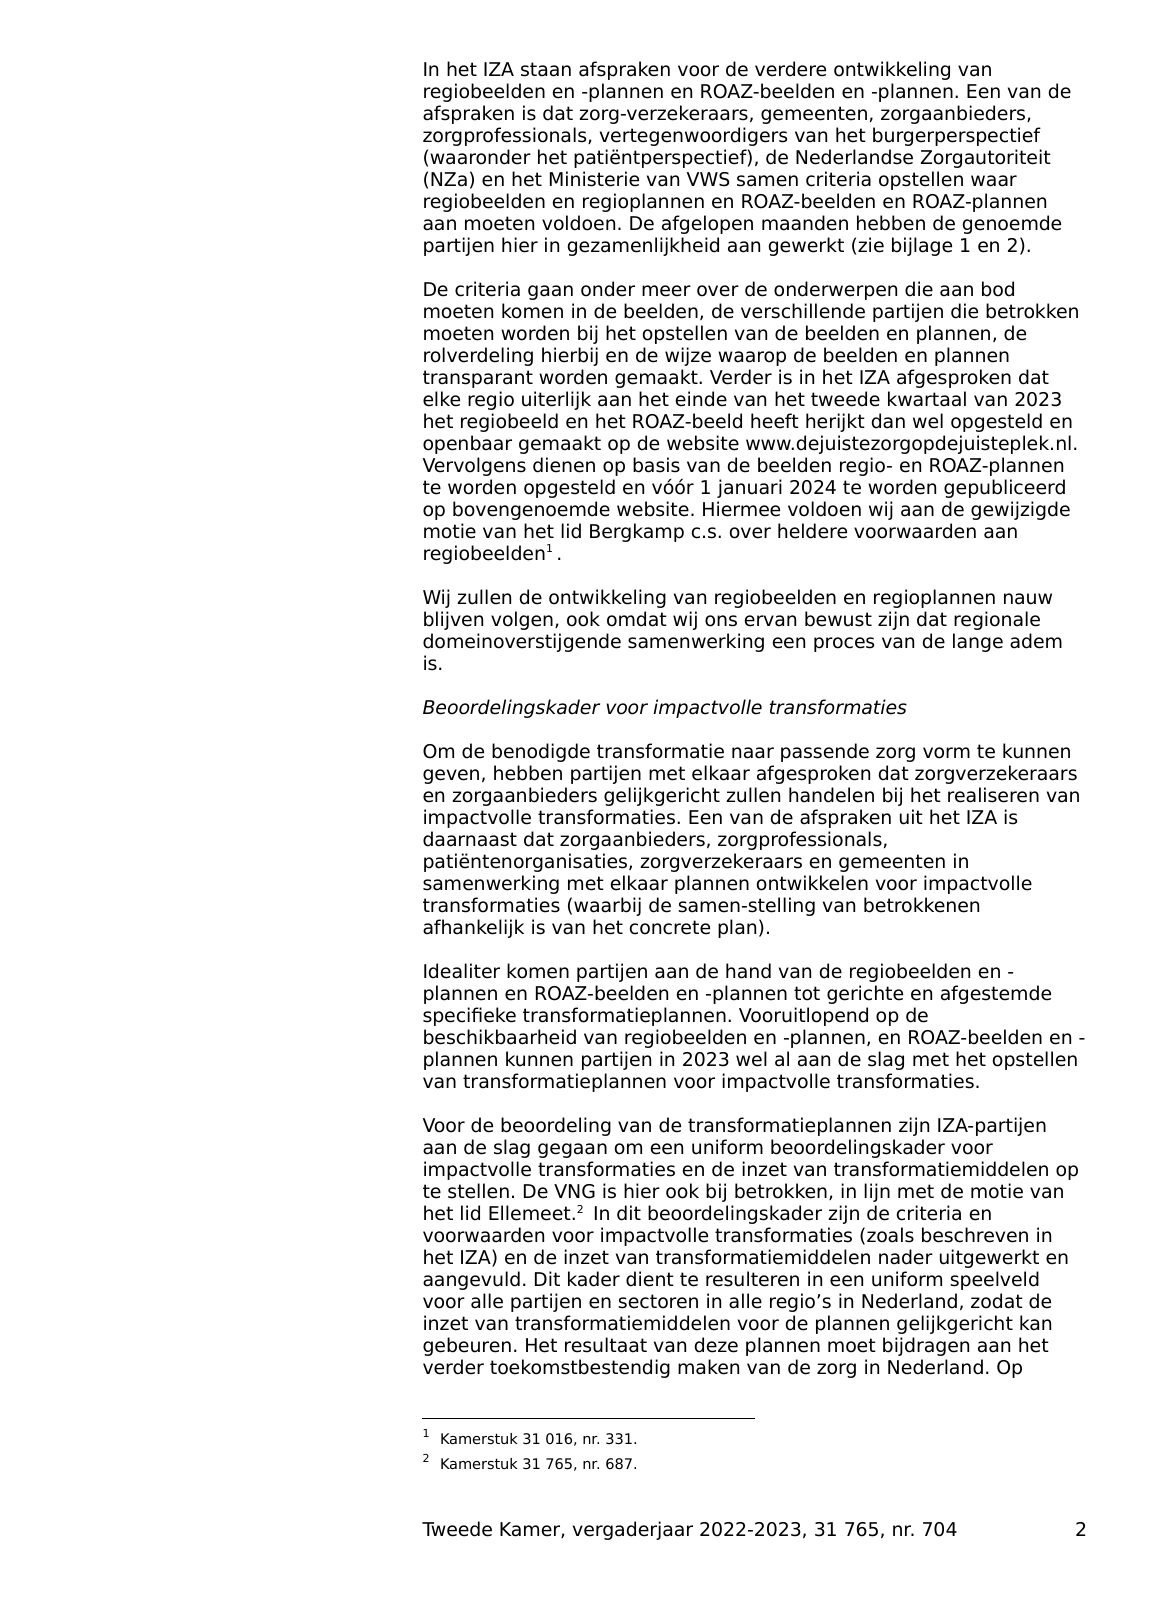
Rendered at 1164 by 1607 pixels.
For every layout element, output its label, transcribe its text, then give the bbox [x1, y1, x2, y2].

text Kamerstuk 31 765, nr. 687. [422, 1452, 1087, 1474]
text Idealiter komen partijen aan de hand van de regiobeelden en -plannen en ROAZ-beelden en -plannen tot gerichte en afgestemde specifieke transformatieplannen. Vooruitlopend op de beschikbaarheid van regiobeelden en -plannen, en ROAZ-beelden en -plannen kunnen partijen in 2023 wel al aan de slag met het opstellen van transformatieplannen voor impactvolle transformaties. [422, 961, 1087, 1093]
text Wij zullen de ontwikkeling van regiobeelden en regioplannen nauw blijven volgen, ook omdat wij ons ervan bewust zijn dat regionale domeinoverstijgende samenwerking een proces van de lange adem is. [422, 587, 1087, 675]
text Kamerstuk 31 016, nr. 331. [422, 1427, 1087, 1449]
text De criteria gaan onder meer over de onderwerpen die aan bod moeten komen in de beelden, de verschillende partijen die betrokken moeten worden bij het opstellen van de beelden en plannen, de rolverdeling hierbij en de wijze waarop de beelden en plannen transparant worden gemaakt. Verder is in het IZA afgesproken dat elke regio uiterlijk aan het einde van het tweede kwartaal van 2023 het regiobeeld en het ROAZ-beeld heeft herijkt dan wel opgesteld en openbaar gemaakt op de website www.dejuistezorgopdejuisteplek.nl. Vervolgens dienen op basis van de beelden regio- en ROAZ-plannen te worden opgesteld en vóór 1 januari 2024 te worden gepubliceerd op bovengenoemde website. Hiermee voldoen wij aan de gewijzigde motie van het lid Bergkamp c.s. over heldere voorwaarden aan regiobeelden. [422, 279, 1087, 565]
subtitle Beoordelingskader voor impactvolle transformaties [422, 697, 1087, 719]
text Voor de beoordeling van de transformatieplannen zijn IZA-partijen aan de slag gegaan om een uniform beoordelingskader voor impactvolle transformaties en de inzet van transformatiemiddelen op te stellen. De VNG is hier ook bij betrokken, in lijn met de motie van het lid Ellemeet. In dit beoordelingskader zijn de criteria en voorwaarden voor impactvolle transformaties (zoals beschreven in het IZA) en de inzet van transformatiemiddelen nader uitgewerkt en aangevuld. Dit kader dient te resulteren in een uniform speelveld voor alle partijen en sectoren in alle regio’s in Nederland, zodat de inzet van transformatiemiddelen voor de plannen gelijkgericht kan gebeuren. Het resultaat van deze plannen moet bijdragen aan het verder toekomstbestendig maken van de zorg in Nederland. Op [422, 1115, 1087, 1379]
text In het IZA staan afspraken voor de verdere ontwikkeling van regiobeelden en -plannen en ROAZ-beelden en -plannen. Een van de afspraken is dat zorg-verzekeraars, gemeenten, zorgaanbieders, zorgprofessionals, vertegenwoordigers van het burgerperspectief (waaronder het patiëntperspectief), de Nederlandse Zorgautoriteit (NZa) en het Ministerie van VWS samen criteria opstellen waar regiobeelden en regioplannen en ROAZ-beelden en ROAZ-plannen aan moeten voldoen. De afgelopen maanden hebben de genoemde partijen hier in gezamenlijkheid aan gewerkt (zie bijlage 1 en 2). [422, 59, 1087, 257]
text Om de benodigde transformatie naar passende zorg vorm te kunnen geven, hebben partijen met elkaar afgesproken dat zorgverzekeraars en zorgaanbieders gelijkgericht zullen handelen bij het realiseren van impactvolle transformaties. Een van de afspraken uit het IZA is daarnaast dat zorgaanbieders, zorgprofessionals, patiëntenorganisaties, zorgverzekeraars en gemeenten in samenwerking met elkaar plannen ontwikkelen voor impactvolle transformaties (waarbij de samen-stelling van betrokkenen afhankelijk is van het concrete plan). [422, 741, 1087, 939]
